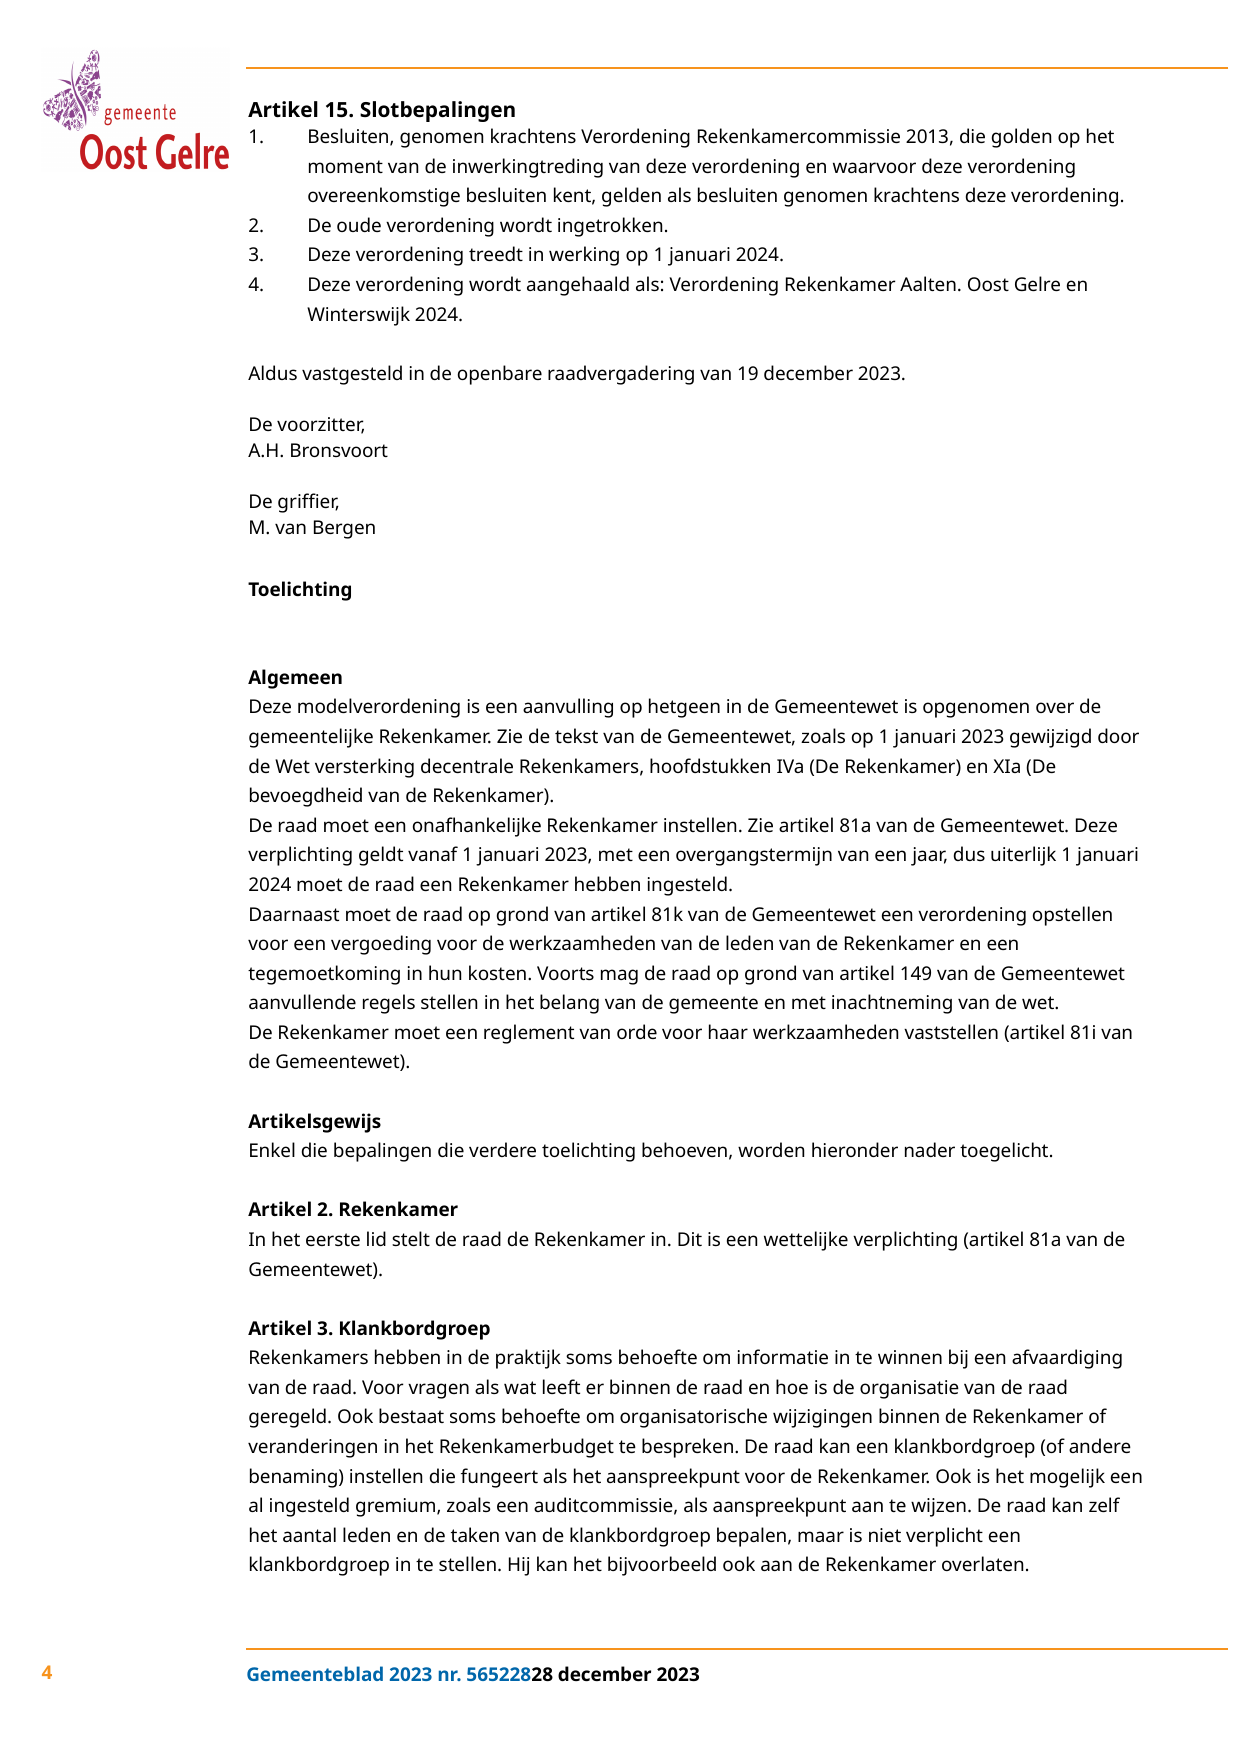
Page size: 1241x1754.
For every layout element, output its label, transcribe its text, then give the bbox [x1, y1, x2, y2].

text Artikelsgewijs [248, 1108, 1152, 1134]
text Deze modelverordening is een aanvulling op hetgeen in de Gemeentewet is opgenomen over de gemeentelijke Rekenkamer. Zie de tekst van de Gemeentewet, zoals op 1 januari 2023 gewijzigd door de Wet versterking decentrale Rekenkamers, hoofdstukken IVa (De Rekenkamer) en XIa (De bevoegdheid van de Rekenkamer). [248, 694, 1152, 808]
text De raad moet een onafhankelijke Rekenkamer instellen. Zie artikel 81a van de Gemeentewet. Deze verplichting geldt vanaf 1 januari 2023, met een overgangstermijn van een jaar, dus uiterlijk 1 januari 2024 moet de raad een Rekenkamer hebben ingesteld. [248, 812, 1152, 897]
text Toelichting [248, 566, 1152, 605]
text Rekenkamers hebben in de praktijk soms behoefte om informatie in te winnen bij een afvaardiging van de raad. Voor vragen als wat leeft er binnen de raad en hoe is de organisatie van de raad geregeld. Ook bestaat soms behoefte om organisatorische wijzigingen binnen de Rekenkamer of veranderingen in het Rekenkamerbudget te bespreken. De raad kan een klankbordgroep (of andere benaming) instellen die fungeert als het aanspreekpunt voor de Rekenkamer. Ook is het mogelijk een al ingesteld gremium, zoals een auditcommissie, als aanspreekpunt aan te wijzen. De raad kan zelf het aantal leden en de taken van de klankbordgroep bepalen, maar is niet verplicht een klankbordgroep in te stellen. Hij kan het bijvoorbeeld ook aan de Rekenkamer overlaten. [248, 1344, 1152, 1577]
text M. van Bergen [248, 514, 1152, 540]
text De Rekenkamer moet een reglement van orde voor haar werkzaamheden vaststellen (artikel 81i van de Gemeentewet). [248, 1019, 1152, 1074]
text Artikel 3. Klankbordgroep [248, 1315, 1152, 1341]
text In het eerste lid stelt de raad de Rekenkamer in. Dit is een wettelijke verplichting (artikel 81a van de Gemeentewet). [248, 1226, 1152, 1282]
text Algemeen [248, 664, 1152, 690]
list De oude verordening wordt ingetrokken. [248, 212, 1152, 238]
text Daarnaast moet de raad op grond van artikel 81k van de Gemeentewet een verordening opstellen voor een vergoeding voor de werkzaamheden van de leden van de Rekenkamer en een tegemoetkoming in hun kosten. Voorts mag de raad op grond van artikel 149 van de Gemeentewet aanvullende regels stellen in het belang van de gemeente en met inachtneming van de wet. [248, 901, 1152, 1015]
list Besluiten, genomen krachtens Verordening Rekenkamercommissie 2013, die golden op het moment van de inwerkingtreding van deze verordening en waarvoor deze verordening overeenkomstige besluiten kent, gelden als besluiten genomen krachtens deze verordening. [248, 123, 1152, 208]
text De voorzitter, [248, 411, 1152, 437]
text De griffier, [248, 488, 1152, 514]
text A.H. Bronsvoort [248, 437, 1152, 463]
text Enkel die bepalingen die verdere toelichting behoeven, worden hieronder nader toegelicht. [248, 1137, 1152, 1163]
text Artikel 15. Slotbepalingen [248, 95, 1152, 123]
text Artikel 2. Rekenkamer [248, 1197, 1152, 1222]
list Deze verordening treedt in werking op 1 januari 2024. [248, 242, 1152, 267]
list Deze verordening wordt aangehaald als: Verordening Rekenkamer Aalten. Oost Gelre en Winterswijk 2024. [248, 271, 1152, 326]
text Aldus vastgesteld in de openbare raadvergadering van 19 december 2023. [248, 360, 1152, 386]
picture [41, 47, 231, 172]
